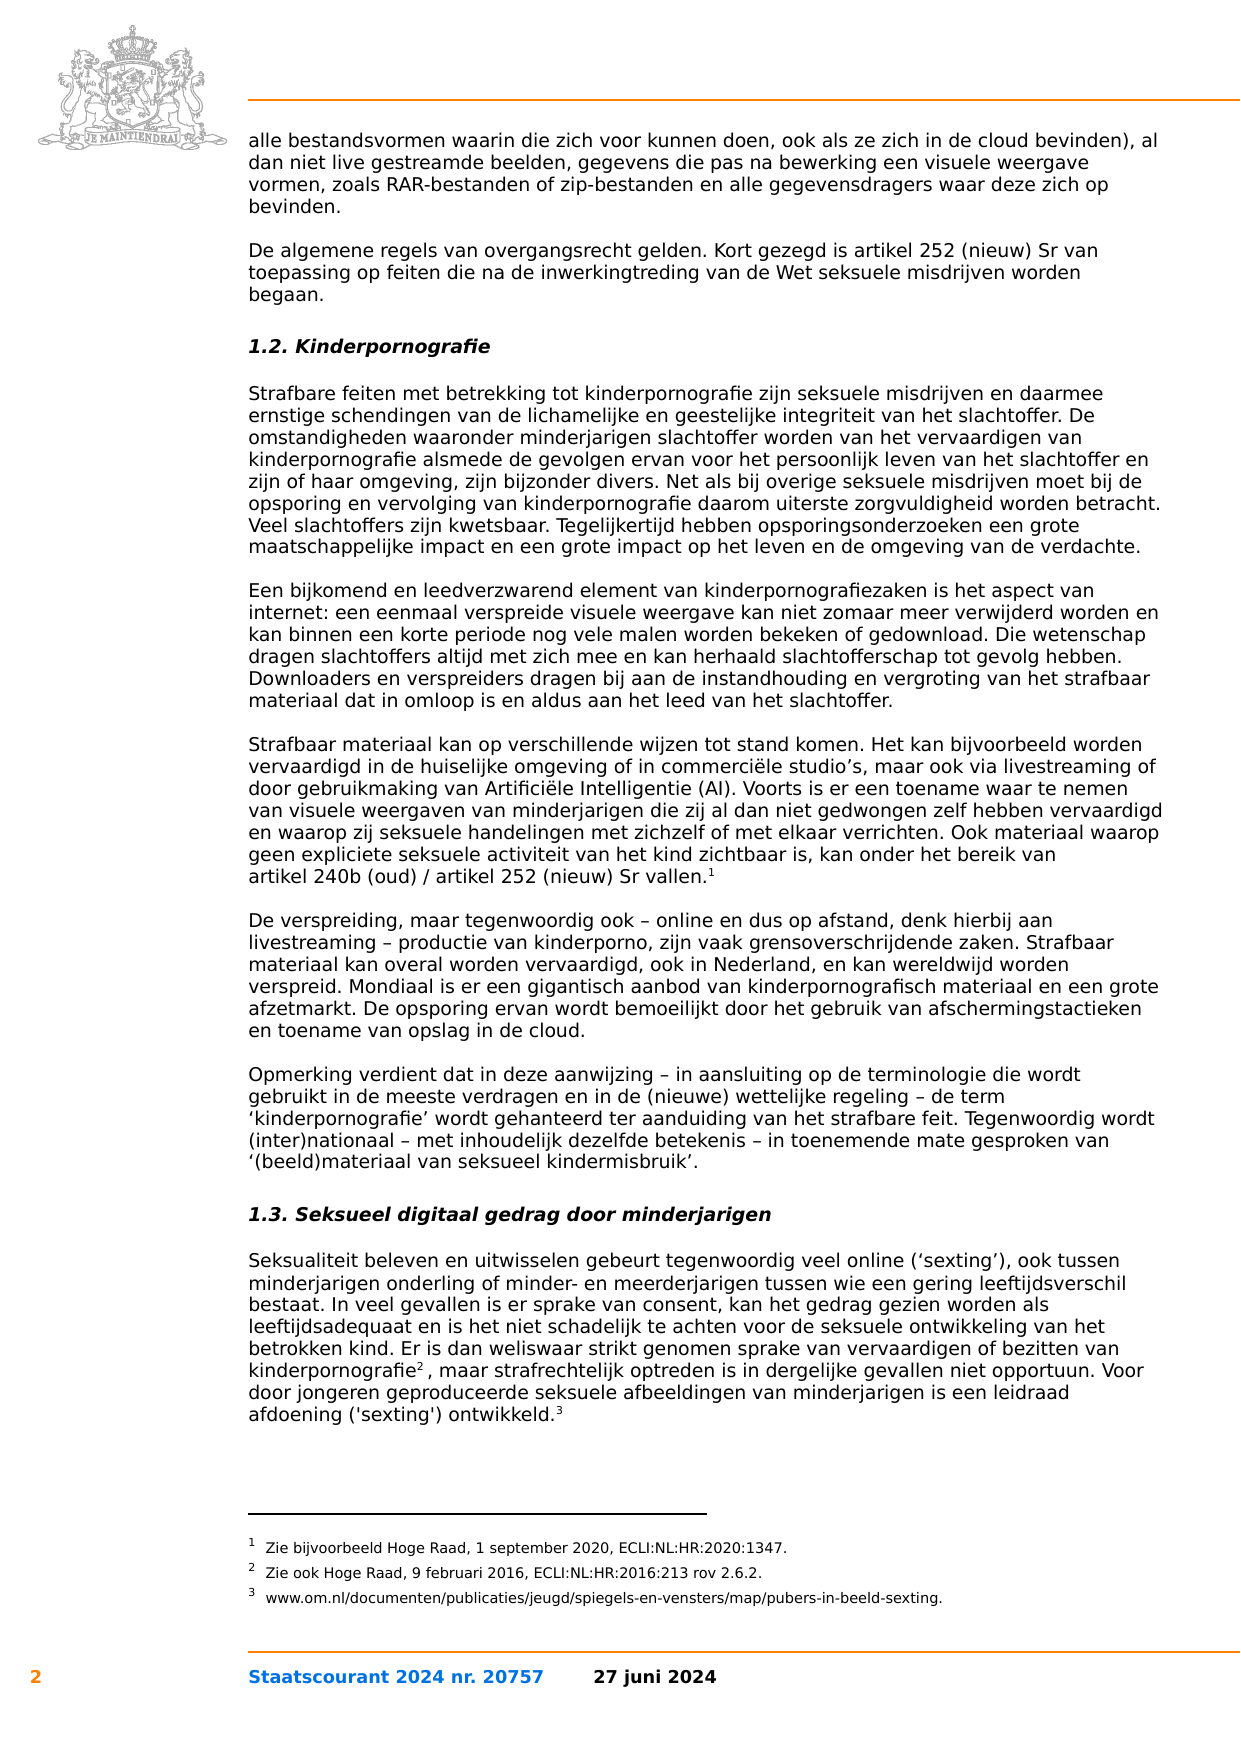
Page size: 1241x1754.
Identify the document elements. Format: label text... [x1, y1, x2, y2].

text Zie ook Hoge Raad, 9 februari 2016, ECLI:NL:HR:2016:213 rov 2.6.2. [248, 1561, 1163, 1583]
text Een bijkomend en leedverzwarend element van kinderpornografiezaken is het aspect van internet: een eenmaal verspreide visuele weergave kan niet zomaar meer verwijderd worden en kan binnen een korte periode nog vele malen worden bekeken of gedownload. Die wetenschap dragen slachtoffers altijd met zich mee en kan herhaald slachtofferschap tot gevolg hebben. Downloaders en verspreiders dragen bij aan de instandhouding en vergroting van het strafbaar materiaal dat in omloop is en aldus aan het leed van het slachtoffer. [248, 580, 1163, 712]
subtitle 1.3. Seksueel digitaal gedrag door minderjarigen [248, 1203, 1163, 1225]
text Strafbare feiten met betrekking tot kinderpornografie zijn seksuele misdrijven en daarmee ernstige schendingen van de lichamelijke en geestelijke integriteit van het slachtoffer. De omstandigheden waaronder minderjarigen slachtoffer worden van het vervaardigen van kinderpornografie alsmede de gevolgen ervan voor het persoonlijk leven van het slachtoffer en zijn of haar omgeving, zijn bijzonder divers. Net als bij overige seksuele misdrijven moet bij de opsporing en vervolging van kinderpornografie daarom uiterste zorgvuldigheid worden betracht. Veel slachtoffers zijn kwetsbaar. Tegelijkertijd hebben opsporingsonderzoeken een grote maatschappelijke impact en een grote impact op het leven en de omgeving van de verdachte. [248, 383, 1163, 558]
text Zie bijvoorbeeld Hoge Raad, 1 september 2020, ECLI:NL:HR:2020:1347. [248, 1536, 1163, 1558]
text Seksualiteit beleven en uitwisselen gebeurt tegenwoordig veel online (‘sexting’), ook tussen minderjarigen onderling of minder- en meerderjarigen tussen wie een gering leeftijdsverschil bestaat. In veel gevallen is er sprake van consent, kan het gedrag gezien worden als leeftijdsadequaat en is het niet schadelijk te achten voor de seksuele ontwikkeling van het betrokken kind. Er is dan weliswaar strikt genomen sprake van vervaardigen of bezitten van kinderpornografie, maar strafrechtelijk optreden is in dergelijke gevallen niet opportuun. Voor door jongeren geproduceerde seksuele afbeeldingen van minderjarigen is een leidraad afdoening ('sexting') ontwikkeld. [248, 1250, 1163, 1426]
subtitle 1.2. Kinderpornografie [248, 336, 1163, 358]
text Strafbaar materiaal kan op verschillende wijzen tot stand komen. Het kan bijvoorbeeld worden vervaardigd in de huiselijke omgeving of in commerciële studio’s, maar ook via livestreaming of door gebruikmaking van Artificiële Intelligentie (AI). Voorts is er een toename waar te nemen van visuele weergaven van minderjarigen die zij al dan niet gedwongen zelf hebben vervaardigd en waarop zij seksuele handelingen met zichzelf of met elkaar verrichten. Ook materiaal waarop geen expliciete seksuele activiteit van het kind zichtbaar is, kan onder het bereik van artikel 240b (oud) / artikel 252 (nieuw) Sr vallen. [248, 734, 1163, 888]
text De algemene regels van overgangsrecht gelden. Kort gezegd is artikel 252 (nieuw) Sr van toepassing op feiten die na de inwerkingtreding van de Wet seksuele misdrijven worden begaan. [248, 240, 1163, 306]
text De verspreiding, maar tegenwoordig ook – online en dus op afstand, denk hierbij aan livestreaming – productie van kinderporno, zijn vaak grensoverschrijdende zaken. Strafbaar materiaal kan overal worden vervaardigd, ook in Nederland, en kan wereldwijd worden verspreid. Mondiaal is er een gigantisch aanbod van kinderpornografisch materiaal en een grote afzetmarkt. De opsporing ervan wordt bemoeilijkt door het gebruik van afschermingstactieken en toename van opslag in de cloud. [248, 910, 1163, 1042]
text Opmerking verdient dat in deze aanwijzing – in aansluiting op de terminologie die wordt gebruikt in de meeste verdragen en in de (nieuwe) wettelijke regeling – de term ‘kinderpornografie’ wordt gehanteerd ter aanduiding van het strafbare feit. Tegenwoordig wordt (inter)nationaal – met inhoudelijk dezelfde betekenis – in toenemende mate gesproken van ‘(beeld)materiaal van seksueel kindermisbruik’. [248, 1063, 1163, 1173]
picture [38, 25, 227, 150]
text www.om.nl/documenten/publicaties/jeugd/spiegels-en-vensters/map/pubers-in-beeld-sexting. [248, 1586, 1163, 1608]
text alle bestandsvormen waarin die zich voor kunnen doen, ook als ze zich in de cloud bevinden), al dan niet live gestreamde beelden, gegevens die pas na bewerking een visuele weergave vormen, zoals RAR-bestanden of zip-bestanden en alle gegevensdragers waar deze zich op bevinden. [248, 130, 1163, 218]
